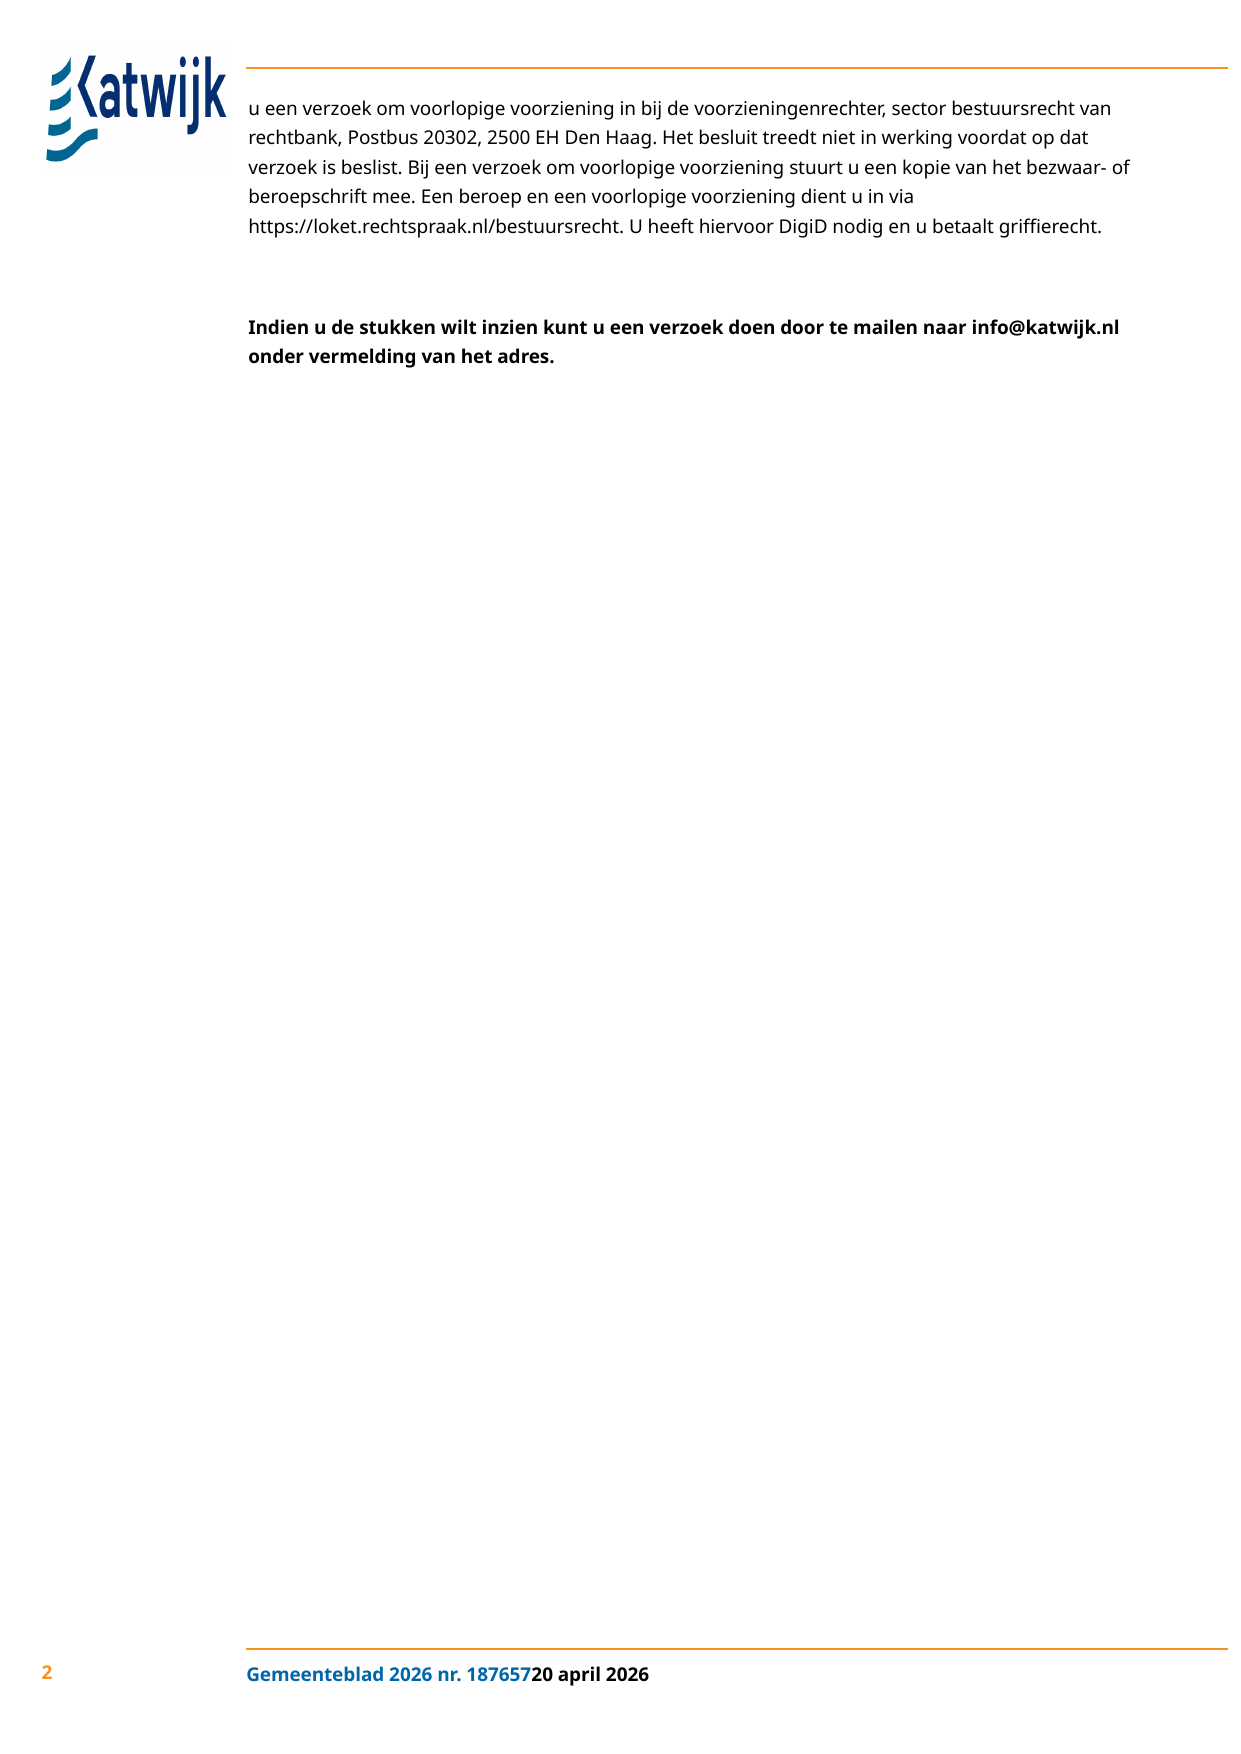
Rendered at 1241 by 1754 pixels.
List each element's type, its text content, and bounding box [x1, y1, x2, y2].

text Indien u de stukken wilt inzien kunt u een verzoek doen door te mailen naar info@katwijk.nl onder vermelding van het adres. [248, 314, 1152, 369]
picture [41, 47, 231, 172]
text u een verzoek om voorlopige voorziening in bij de voorzieningenrechter, sector bestuursrecht van rechtbank, Postbus 20302, 2500 EH Den Haag. Het besluit treedt niet in werking voordat op dat verzoek is beslist. Bij een verzoek om voorlopige voorziening stuurt u een kopie van het bezwaar- of beroepschrift mee. Een beroep en een voorlopige voorziening dient u in via https://loket.rechtspraak.nl/bestuursrecht. U heeft hiervoor DigiD nodig en u betaalt griffierecht. [248, 95, 1152, 239]
